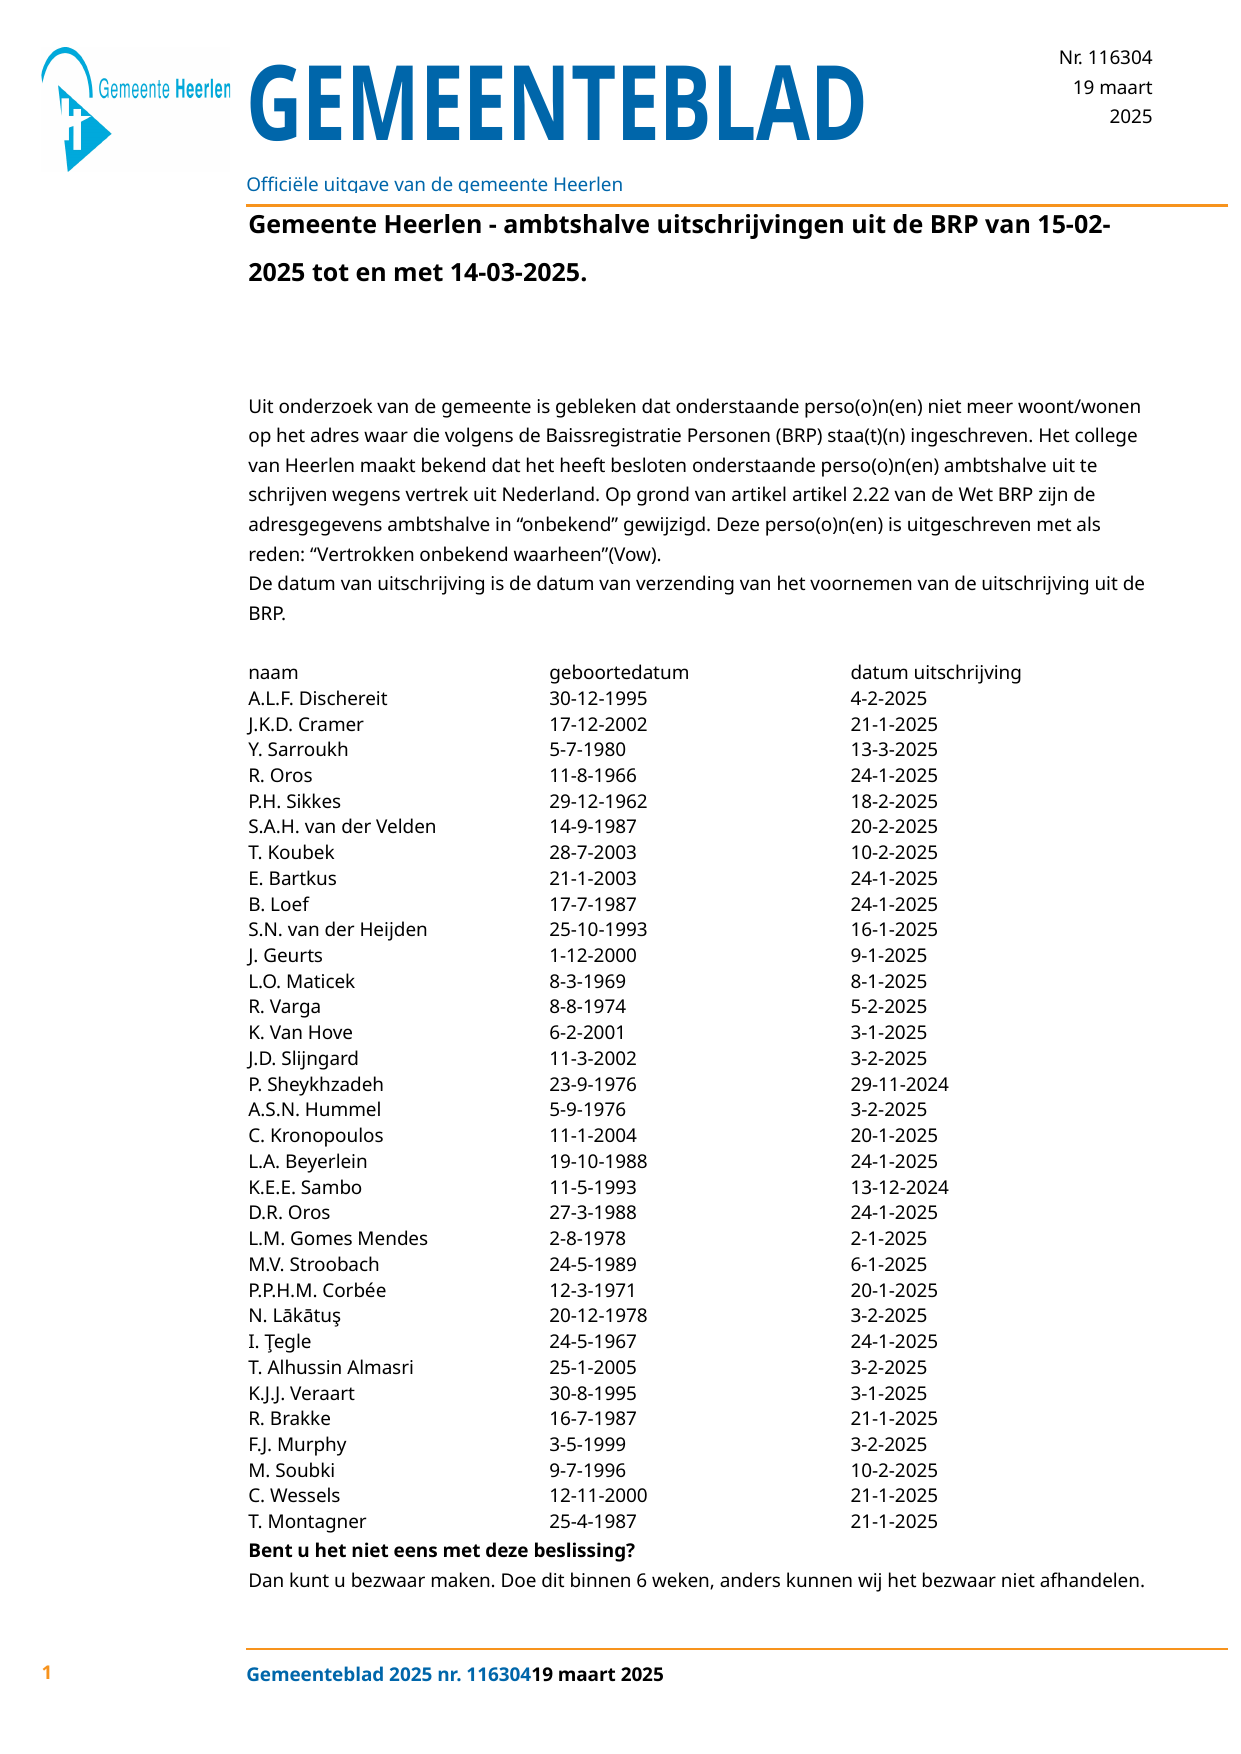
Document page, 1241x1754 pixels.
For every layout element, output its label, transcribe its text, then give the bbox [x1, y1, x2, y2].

table_cell K.J.J. Veraart [248, 1380, 549, 1405]
table_cell 3-2-2025 [850, 1045, 1152, 1071]
table_cell 3-1-2025 [850, 1020, 1152, 1045]
table_cell 11-1-2004 [549, 1123, 850, 1148]
table_cell M.V. Stroobach [248, 1251, 549, 1277]
table_cell L.O. Maticek [248, 968, 549, 994]
table_cell T. Montagner [248, 1508, 549, 1534]
table_cell B. Loef [248, 891, 549, 917]
table_cell Y. Sarroukh [248, 736, 549, 762]
table_cell T. Koubek [248, 839, 549, 865]
table_cell P.P.H.M. Corbée [248, 1277, 549, 1302]
table_cell 25-1-2005 [549, 1354, 850, 1380]
table_cell S.N. van der Heijden [248, 917, 549, 942]
text Gemeente Heerlen - ambtshalve uitschrijvingen uit de BRP van 15-02-2025 tot en met 14-03-2025. [248, 207, 1152, 288]
table_cell 29-11-2024 [850, 1071, 1152, 1097]
text Dan kunt u bezwaar maken. Doe dit binnen 6 weken, anders kunnen wij het bezwaar niet afhandelen. [248, 1567, 1152, 1593]
table_cell R. Brakke [248, 1405, 549, 1431]
text De datum van uitschrijving is de datum van verzending van het voornemen van de uitschrijving uit de BRP. [248, 570, 1152, 626]
table_cell D.R. Oros [248, 1200, 549, 1225]
table_cell F.J. Murphy [248, 1431, 549, 1457]
table_cell 24-1-2025 [850, 762, 1152, 788]
table_cell 24-1-2025 [850, 1200, 1152, 1225]
table_cell E. Bartkus [248, 865, 549, 891]
table_cell 30-12-1995 [549, 685, 850, 711]
table_cell 24-5-1989 [549, 1251, 850, 1277]
table_cell P. Sheykhzadeh [248, 1071, 549, 1097]
table_cell 10-2-2025 [850, 839, 1152, 865]
table_cell R. Varga [248, 994, 549, 1019]
text Uit onderzoek van de gemeente is gebleken dat onderstaande perso(o)n(en) niet meer woont/wonen op het adres waar die volgens de Baissregistratie Personen (BRP) staa(t)(n) ingeschreven. Het college van Heerlen maakt bekend dat het heeft besloten onderstaande perso(o)n(en) ambtshalve uit te schrijven wegens vertrek uit Nederland. Op grond van artikel artikel 2.22 van de Wet BRP zijn de adresgegevens ambtshalve in “onbekend” gewijzigd. Deze perso(o)n(en) is uitgeschreven met als reden: “Vertrokken onbekend waarheen”(Vow). [248, 393, 1152, 567]
table_cell A.S.N. Hummel [248, 1097, 549, 1122]
table_cell 16-7-1987 [549, 1405, 850, 1431]
table_cell 16-1-2025 [850, 917, 1152, 942]
table_cell C. Wessels [248, 1483, 549, 1508]
table_cell 24-1-2025 [850, 891, 1152, 917]
table_cell 9-1-2025 [850, 942, 1152, 968]
table_cell 10-2-2025 [850, 1457, 1152, 1483]
table_cell 3-5-1999 [549, 1431, 850, 1457]
table_cell 21-1-2025 [850, 711, 1152, 736]
table_cell 20-1-2025 [850, 1123, 1152, 1148]
table_cell 8-3-1969 [549, 968, 850, 994]
table_cell 1-12-2000 [549, 942, 850, 968]
table_cell 14-9-1987 [549, 814, 850, 839]
table_cell J.K.D. Cramer [248, 711, 549, 736]
table_cell 5-7-1980 [549, 736, 850, 762]
table_cell 3-2-2025 [850, 1354, 1152, 1380]
table_cell K. Van Hove [248, 1020, 549, 1045]
table_cell 8-1-2025 [850, 968, 1152, 994]
table_cell 9-7-1996 [549, 1457, 850, 1483]
table_cell R. Oros [248, 762, 549, 788]
table_cell 20-12-1978 [549, 1303, 850, 1328]
table_cell 13-12-2024 [850, 1174, 1152, 1199]
table_cell 24-5-1967 [549, 1328, 850, 1354]
table_cell 24-1-2025 [850, 1148, 1152, 1174]
table_cell 18-2-2025 [850, 788, 1152, 814]
table_cell T. Alhussin Almasri [248, 1354, 549, 1380]
table_cell 6-1-2025 [850, 1251, 1152, 1277]
table_cell 25-10-1993 [549, 917, 850, 942]
table_cell 23-9-1976 [549, 1071, 850, 1097]
table_cell 21-1-2025 [850, 1508, 1152, 1534]
table_cell J. Geurts [248, 942, 549, 968]
table_cell 30-8-1995 [549, 1380, 850, 1405]
table_cell 28-7-2003 [549, 839, 850, 865]
table_cell L.M. Gomes Mendes [248, 1225, 549, 1251]
text Bent u het niet eens met deze beslissing? [248, 1537, 1152, 1563]
table_cell 3-2-2025 [850, 1097, 1152, 1122]
table_cell 17-12-2002 [549, 711, 850, 736]
table_cell K.E.E. Sambo [248, 1174, 549, 1199]
table_cell 5-9-1976 [549, 1097, 850, 1122]
table_cell 13-3-2025 [850, 736, 1152, 762]
table_cell 20-1-2025 [850, 1277, 1152, 1302]
table_cell I. Ţegle [248, 1328, 549, 1354]
table_cell 24-1-2025 [850, 1328, 1152, 1354]
table_cell 25-4-1987 [549, 1508, 850, 1534]
table_cell A.L.F. Dischereit [248, 685, 549, 711]
table_cell P.H. Sikkes [248, 788, 549, 814]
table_cell 29-12-1962 [549, 788, 850, 814]
table_cell 8-8-1974 [549, 994, 850, 1019]
table_cell 3-2-2025 [850, 1303, 1152, 1328]
table_cell 24-1-2025 [850, 865, 1152, 891]
table_header naam [248, 659, 549, 685]
table_cell M. Soubki [248, 1457, 549, 1483]
table_cell 21-1-2025 [850, 1405, 1152, 1431]
table_cell 19-10-1988 [549, 1148, 850, 1174]
table_cell J.D. Slijngard [248, 1045, 549, 1071]
table_cell 11-3-2002 [549, 1045, 850, 1071]
table_cell 2-8-1978 [549, 1225, 850, 1251]
picture [41, 47, 231, 172]
table_cell L.A. Beyerlein [248, 1148, 549, 1174]
table_cell N. Lākātuş [248, 1303, 549, 1328]
table_cell 12-3-1971 [549, 1277, 850, 1302]
table_cell 21-1-2025 [850, 1483, 1152, 1508]
table_cell 11-8-1966 [549, 762, 850, 788]
table_cell 20-2-2025 [850, 814, 1152, 839]
table_header geboortedatum [549, 659, 850, 685]
table_cell 27-3-1988 [549, 1200, 850, 1225]
table_cell 3-1-2025 [850, 1380, 1152, 1405]
table_cell 4-2-2025 [850, 685, 1152, 711]
table_cell 12-11-2000 [549, 1483, 850, 1508]
picture [41, 47, 59, 70]
table_cell 6-2-2001 [549, 1020, 850, 1045]
table_cell S.A.H. van der Velden [248, 814, 549, 839]
table_cell 17-7-1987 [549, 891, 850, 917]
table_cell 3-2-2025 [850, 1431, 1152, 1457]
table_cell C. Kronopoulos [248, 1123, 549, 1148]
table_cell 11-5-1993 [549, 1174, 850, 1199]
table_header datum uitschrijving [850, 659, 1152, 685]
table_cell 21-1-2003 [549, 865, 850, 891]
table_cell 5-2-2025 [850, 994, 1152, 1019]
table_cell 2-1-2025 [850, 1225, 1152, 1251]
